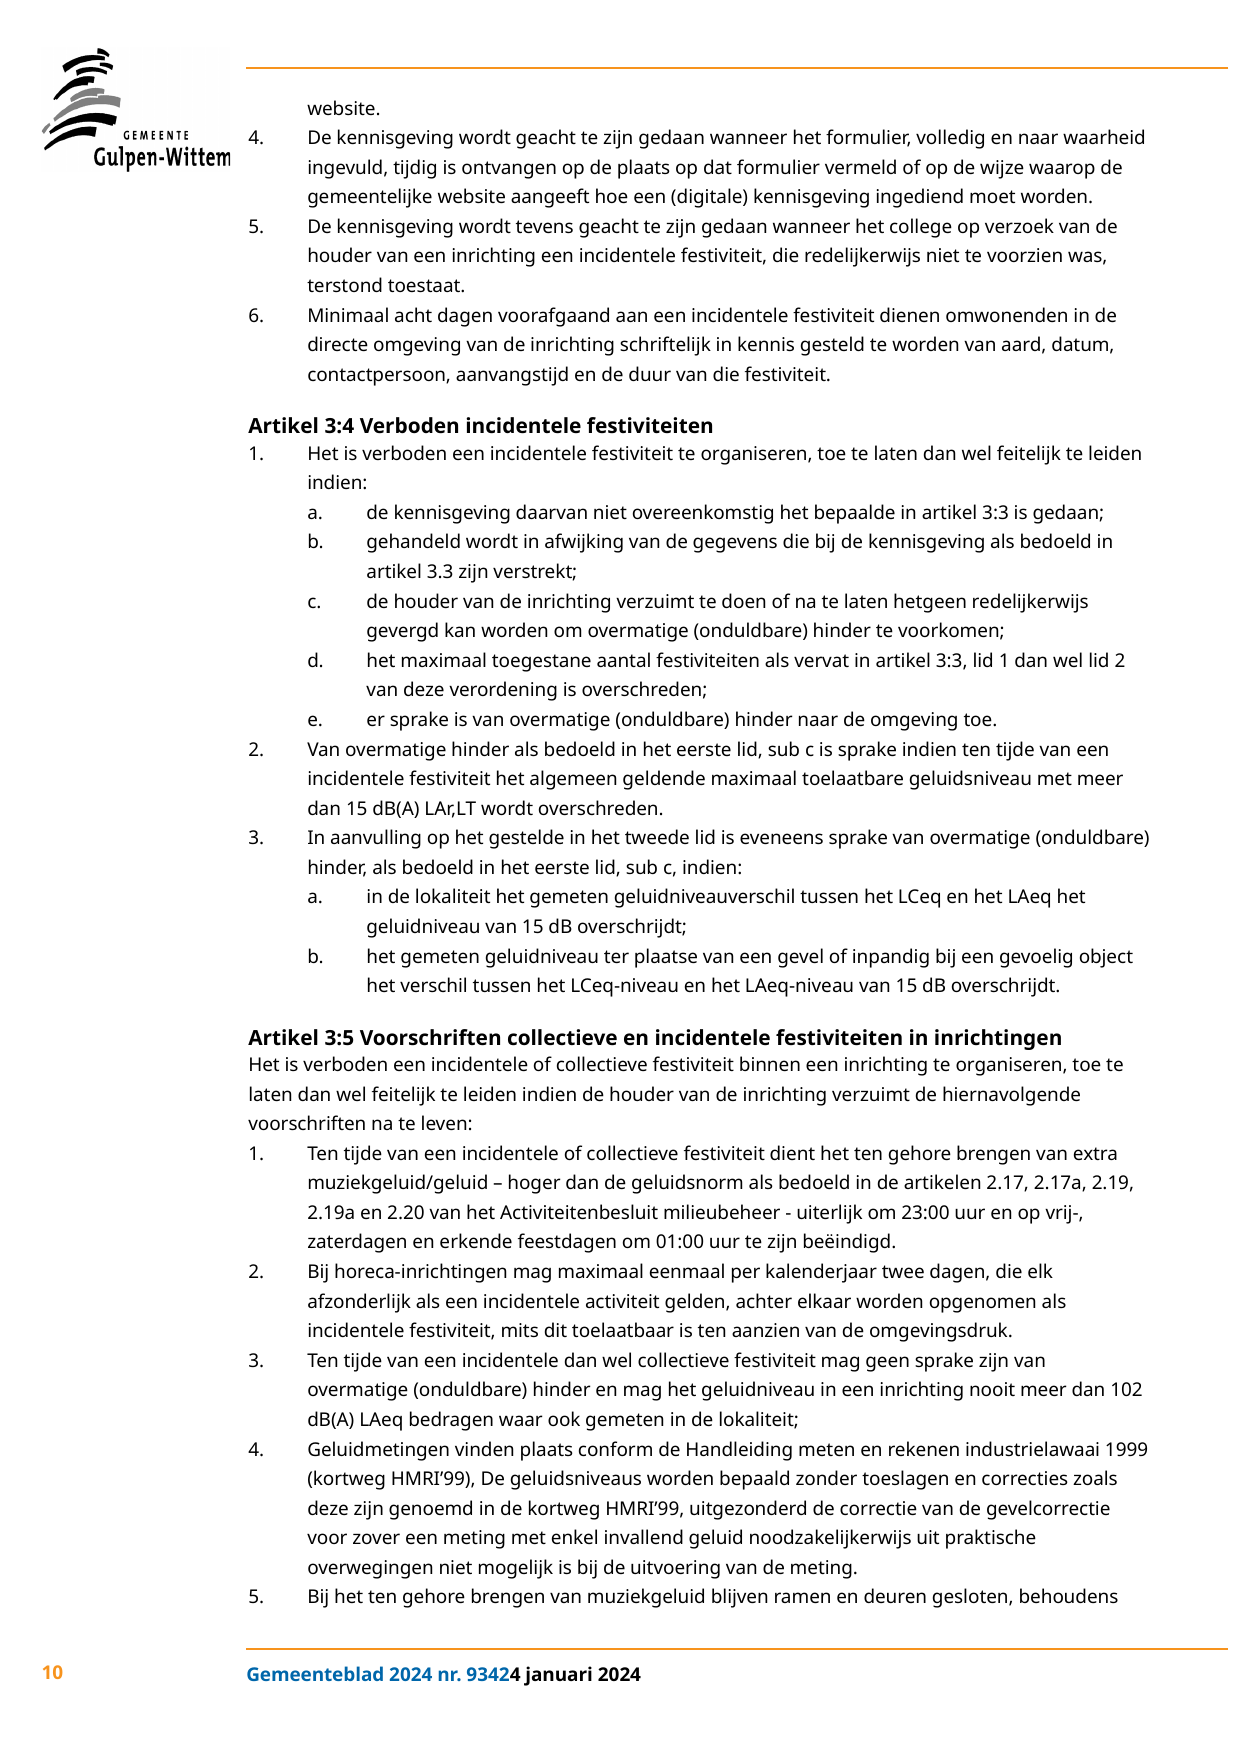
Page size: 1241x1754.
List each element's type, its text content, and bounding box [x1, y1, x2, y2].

list In aanvulling op het gestelde in het tweede lid is eveneens sprake van overmatige (onduldbare) hinder, als bedoeld in het eerste lid, sub c, indien: [248, 824, 1152, 880]
list het gemeten geluidniveau ter plaatse van een gevel of inpandig bij een gevoelig object het verschil tussen het LCeq-niveau en het LAeq-niveau van 15 dB overschrijdt. [307, 943, 1152, 998]
list Minimaal acht dagen voorafgaand aan een incidentele festiviteit dienen omwonenden in de directe omgeving van de inrichting schriftelijk in kennis gesteld te worden van aard, datum, contactpersoon, aanvangstijd en de duur van die festiviteit. [248, 302, 1152, 387]
text Artikel 3:5 Voorschriften collectieve en incidentele festiviteiten in inrichtingen [248, 1023, 1152, 1051]
list Bij horeca-inrichtingen mag maximaal eenmaal per kalenderjaar twee dagen, die elk afzonderlijk als een incidentele activiteit gelden, achter elkaar worden opgenomen als incidentele festiviteit, mits dit toelaatbaar is ten aanzien van de omgevingsdruk. [248, 1258, 1152, 1343]
list Ten tijde van een incidentele of collectieve festiviteit dient het ten gehore brengen van extra muziekgeluid/geluid – hoger dan de geluidsnorm als bedoeld in de artikelen 2.17, 2.17a, 2.19, 2.19a en 2.20 van het Activiteitenbesluit milieubeheer - uiterlijk om 23:00 uur en op vrij-, zaterdagen en erkende feestdagen om 01:00 uur te zijn beëindigd. [248, 1140, 1152, 1254]
list in de lokaliteit het gemeten geluidniveauverschil tussen het LCeq en het LAeq het geluidniveau van 15 dB overschrijdt; [307, 884, 1152, 939]
list website. [248, 95, 1152, 121]
list de houder van de inrichting verzuimt te doen of na te laten hetgeen redelijkerwijs gevergd kan worden om overmatige (onduldbare) hinder te voorkomen; [307, 588, 1152, 643]
list gehandeld wordt in afwijking van de gegevens die bij de kennisgeving als bedoeld in artikel 3.3 zijn verstrekt; [307, 529, 1152, 584]
list de kennisgeving daarvan niet overeenkomstig het bepaalde in artikel 3:3 is gedaan; [307, 499, 1152, 525]
picture [41, 47, 231, 172]
list Het is verboden een incidentele festiviteit te organiseren, toe te laten dan wel feitelijk te leiden indien: [248, 440, 1152, 495]
list Bij het ten gehore brengen van muziekgeluid blijven ramen en deuren gesloten, behoudens [248, 1584, 1152, 1609]
text Het is verboden een incidentele of collectieve festiviteit binnen een inrichting te organiseren, toe te laten dan wel feitelijk te leiden indien de houder van de inrichting verzuimt de hiernavolgende voorschriften na te leven: [248, 1051, 1152, 1136]
list De kennisgeving wordt geacht te zijn gedaan wanneer het formulier, volledig en naar waarheid ingevuld, tijdig is ontvangen op de plaats op dat formulier vermeld of op de wijze waarop de gemeentelijke website aangeeft hoe een (digitale) kennisgeving ingediend moet worden. [248, 124, 1152, 209]
list De kennisgeving wordt tevens geacht te zijn gedaan wanneer het college op verzoek van de houder van een inrichting een incidentele festiviteit, die redelijkerwijs niet te voorzien was, terstond toestaat. [248, 213, 1152, 298]
list Ten tijde van een incidentele dan wel collectieve festiviteit mag geen sprake zijn van overmatige (onduldbare) hinder en mag het geluidniveau in een inrichting nooit meer dan 102 dB(A) LAeq bedragen waar ook gemeten in de lokaliteit; [248, 1347, 1152, 1432]
list Van overmatige hinder als bedoeld in het eerste lid, sub c is sprake indien ten tijde van een incidentele festiviteit het algemeen geldende maximaal toelaatbare geluidsniveau met meer dan 15 dB(A) LAr,LT wordt overschreden. [248, 736, 1152, 821]
list het maximaal toegestane aantal festiviteiten als vervat in artikel 3:3, lid 1 dan wel lid 2 van deze verordening is overschreden; [307, 647, 1152, 702]
text Artikel 3:4 Verboden incidentele festiviteiten [248, 411, 1152, 440]
list er sprake is van overmatige (onduldbare) hinder naar de omgeving toe. [307, 706, 1152, 732]
list Geluidmetingen vinden plaats conform de Handleiding meten en rekenen industrielawaai 1999 (kortweg HMRI’99), De geluidsniveaus worden bepaald zonder toeslagen en correcties zoals deze zijn genoemd in de kortweg HMRI’99, uitgezonderd de correctie van de gevelcorrectie voor zover een meting met enkel invallend geluid noodzakelijkerwijs uit praktische overwegingen niet mogelijk is bij de uitvoering van de meting. [248, 1436, 1152, 1580]
